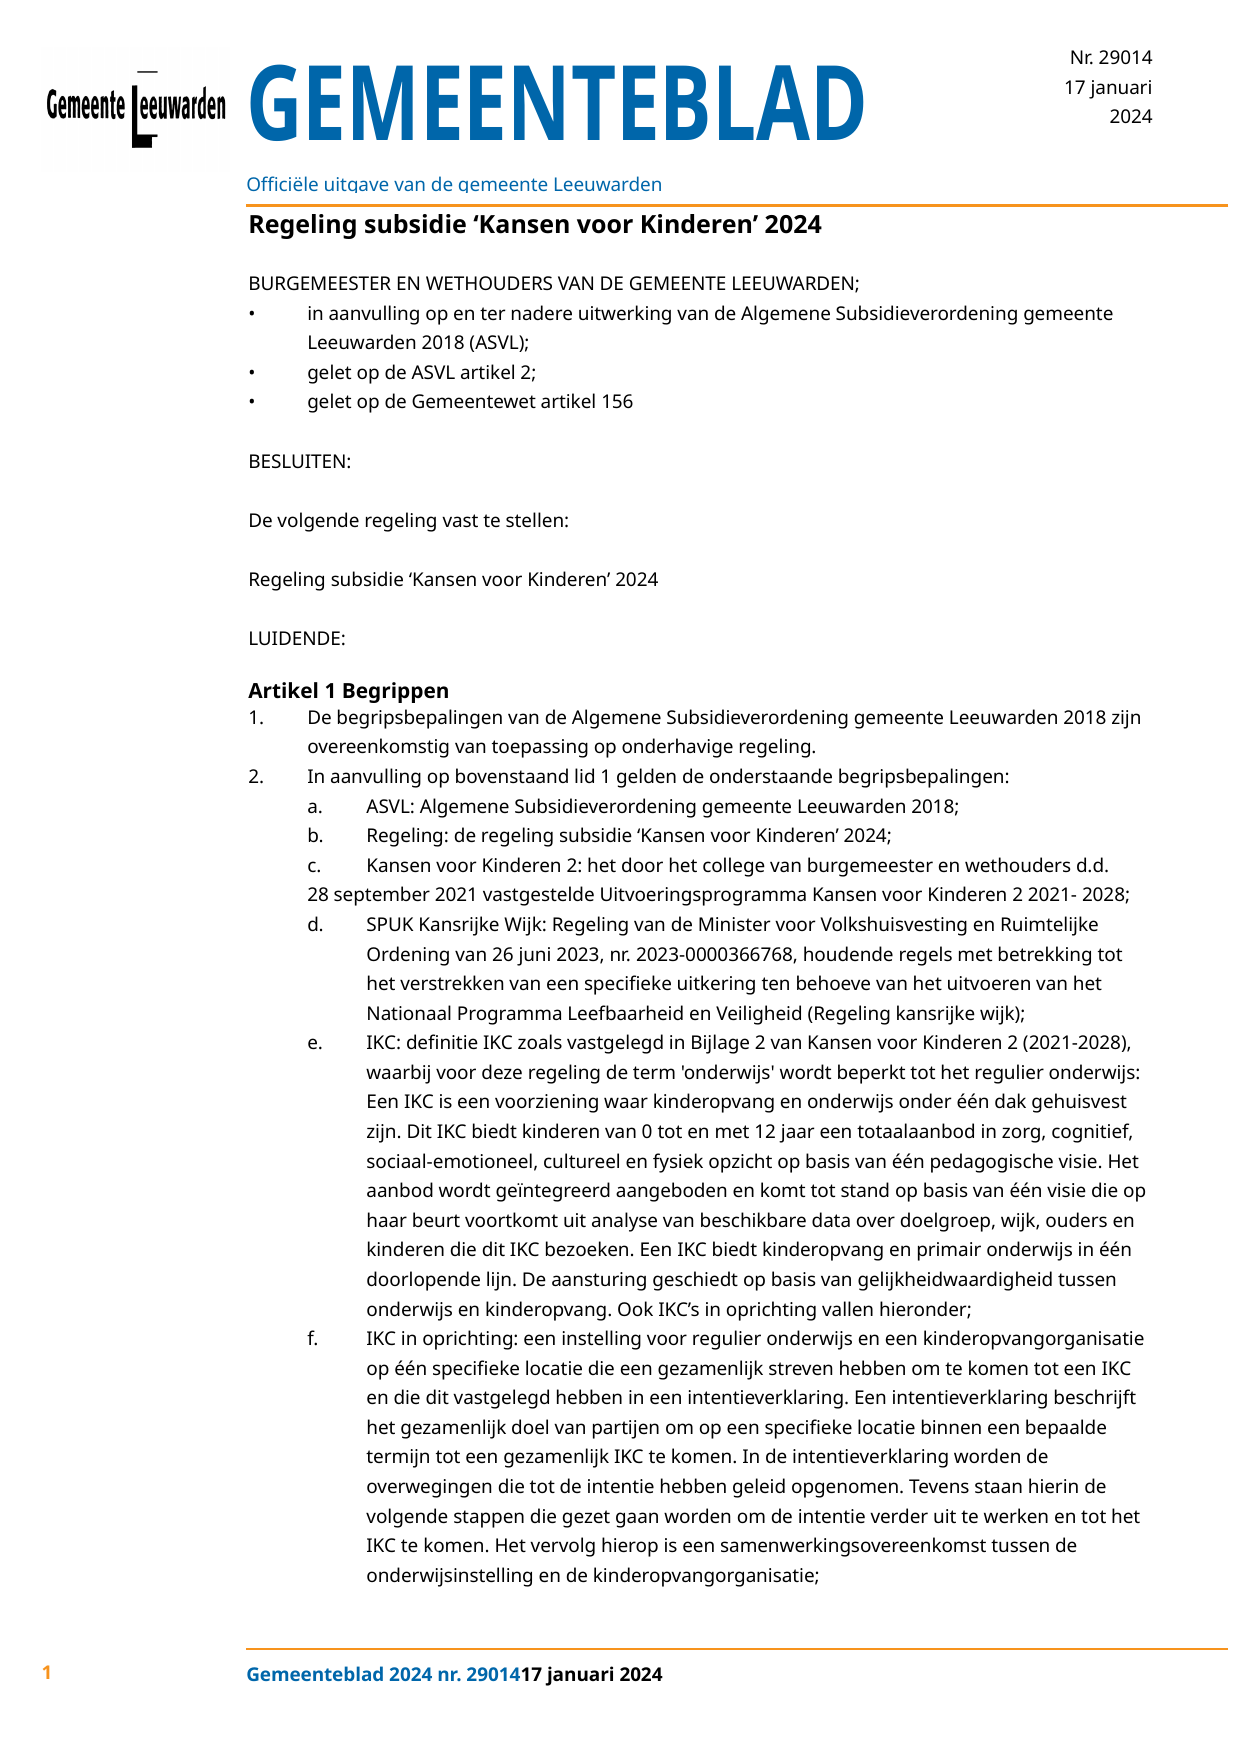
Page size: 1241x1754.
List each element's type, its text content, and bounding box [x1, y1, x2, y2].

text Regeling subsidie ‘Kansen voor Kinderen’ 2024 [248, 566, 1152, 592]
list IKC in oprichting: een instelling voor regulier onderwijs en een kinderopvangorganisatie op één specifieke locatie die een gezamenlijk streven hebben om te komen tot een IKC en die dit vastgelegd hebben in een intentieverklaring. Een intentieverklaring beschrijft het gezamenlijk doel van partijen om op een specifieke locatie binnen een bepaalde termijn tot een gezamenlijk IKC te komen. In de intentieverklaring worden de overwegingen die tot de intentie hebben geleid opgenomen. Tevens staan hierin de volgende stappen die gezet gaan worden om de intentie verder uit te werken en tot het IKC te komen. Het vervolg hierop is een samenwerkingsovereenkomst tussen de onderwijsinstelling en de kinderopvangorganisatie; [307, 1325, 1152, 1588]
list IKC: definitie IKC zoals vastgelegd in Bijlage 2 van Kansen voor Kinderen 2 (2021-2028), waarbij voor deze regeling de term 'onderwijs' wordt beperkt tot het regulier onderwijs: Een IKC is een voorziening waar kinderopvang en onderwijs onder één dak gehuisvest zijn. Dit IKC biedt kinderen van 0 tot en met 12 jaar een totaalaanbod in zorg, cognitief, sociaal-emotioneel, cultureel en fysiek opzicht op basis van één pedagogische visie. Het aanbod wordt geïntegreerd aangeboden en komt tot stand op basis van één visie die op haar beurt voortkomt uit analyse van beschikbare data over doelgroep, wijk, ouders en kinderen die dit IKC bezoeken. Een IKC biedt kinderopvang en primair onderwijs in één doorlopende lijn. De aansturing geschiedt op basis van gelijkheidwaardigheid tussen onderwijs en kinderopvang. Ook IKC’s in oprichting vallen hieronder; [307, 1029, 1152, 1322]
list gelet op de ASVL artikel 2; [248, 359, 1152, 385]
list Kansen voor Kinderen 2: het door het college van burgemeester en wethouders d.d. [307, 852, 1152, 878]
text LUIDENDE: [248, 625, 1152, 651]
text BESLUITEN: [248, 448, 1152, 473]
list De begripsbepalingen van de Algemene Subsidieverordening gemeente Leeuwarden 2018 zijn overeenkomstig van toepassing op onderhavige regeling. [248, 704, 1152, 759]
list In aanvulling op bovenstaand lid 1 gelden de onderstaande begripsbepalingen: [248, 763, 1152, 789]
text Artikel 1 Begrippen [248, 676, 1152, 704]
list 28 september 2021 vastgestelde Uitvoeringsprogramma Kansen voor Kinderen 2 2021- 2028; [248, 882, 1152, 907]
list in aanvulling op en ter nadere uitwerking van de Algemene Subsidieverordening gemeente Leeuwarden 2018 (ASVL); [248, 300, 1152, 355]
list Regeling: de regeling subsidie ‘Kansen voor Kinderen’ 2024; [307, 822, 1152, 848]
text De volgende regeling vast te stellen: [248, 507, 1152, 533]
list ASVL: Algemene Subsidieverordening gemeente Leeuwarden 2018; [307, 793, 1152, 819]
picture [41, 47, 231, 172]
list SPUK Kansrijke Wijk: Regeling van de Minister voor Volkshuisvesting en Ruimtelijke Ordening van 26 juni 2023, nr. 2023-0000366768, houdende regels met betrekking tot het verstrekken van een specifieke uitkering ten behoeve van het uitvoeren van het Nationaal Programma Leefbaarheid en Veiligheid (Regeling kansrijke wijk); [307, 911, 1152, 1026]
list gelet op de Gemeentewet artikel 156 [248, 389, 1152, 414]
text BURGEMEESTER EN WETHOUDERS VAN DE GEMEENTE LEEUWARDEN; [248, 270, 1152, 296]
text Regeling subsidie ‘Kansen voor Kinderen’ 2024 [248, 207, 1152, 241]
